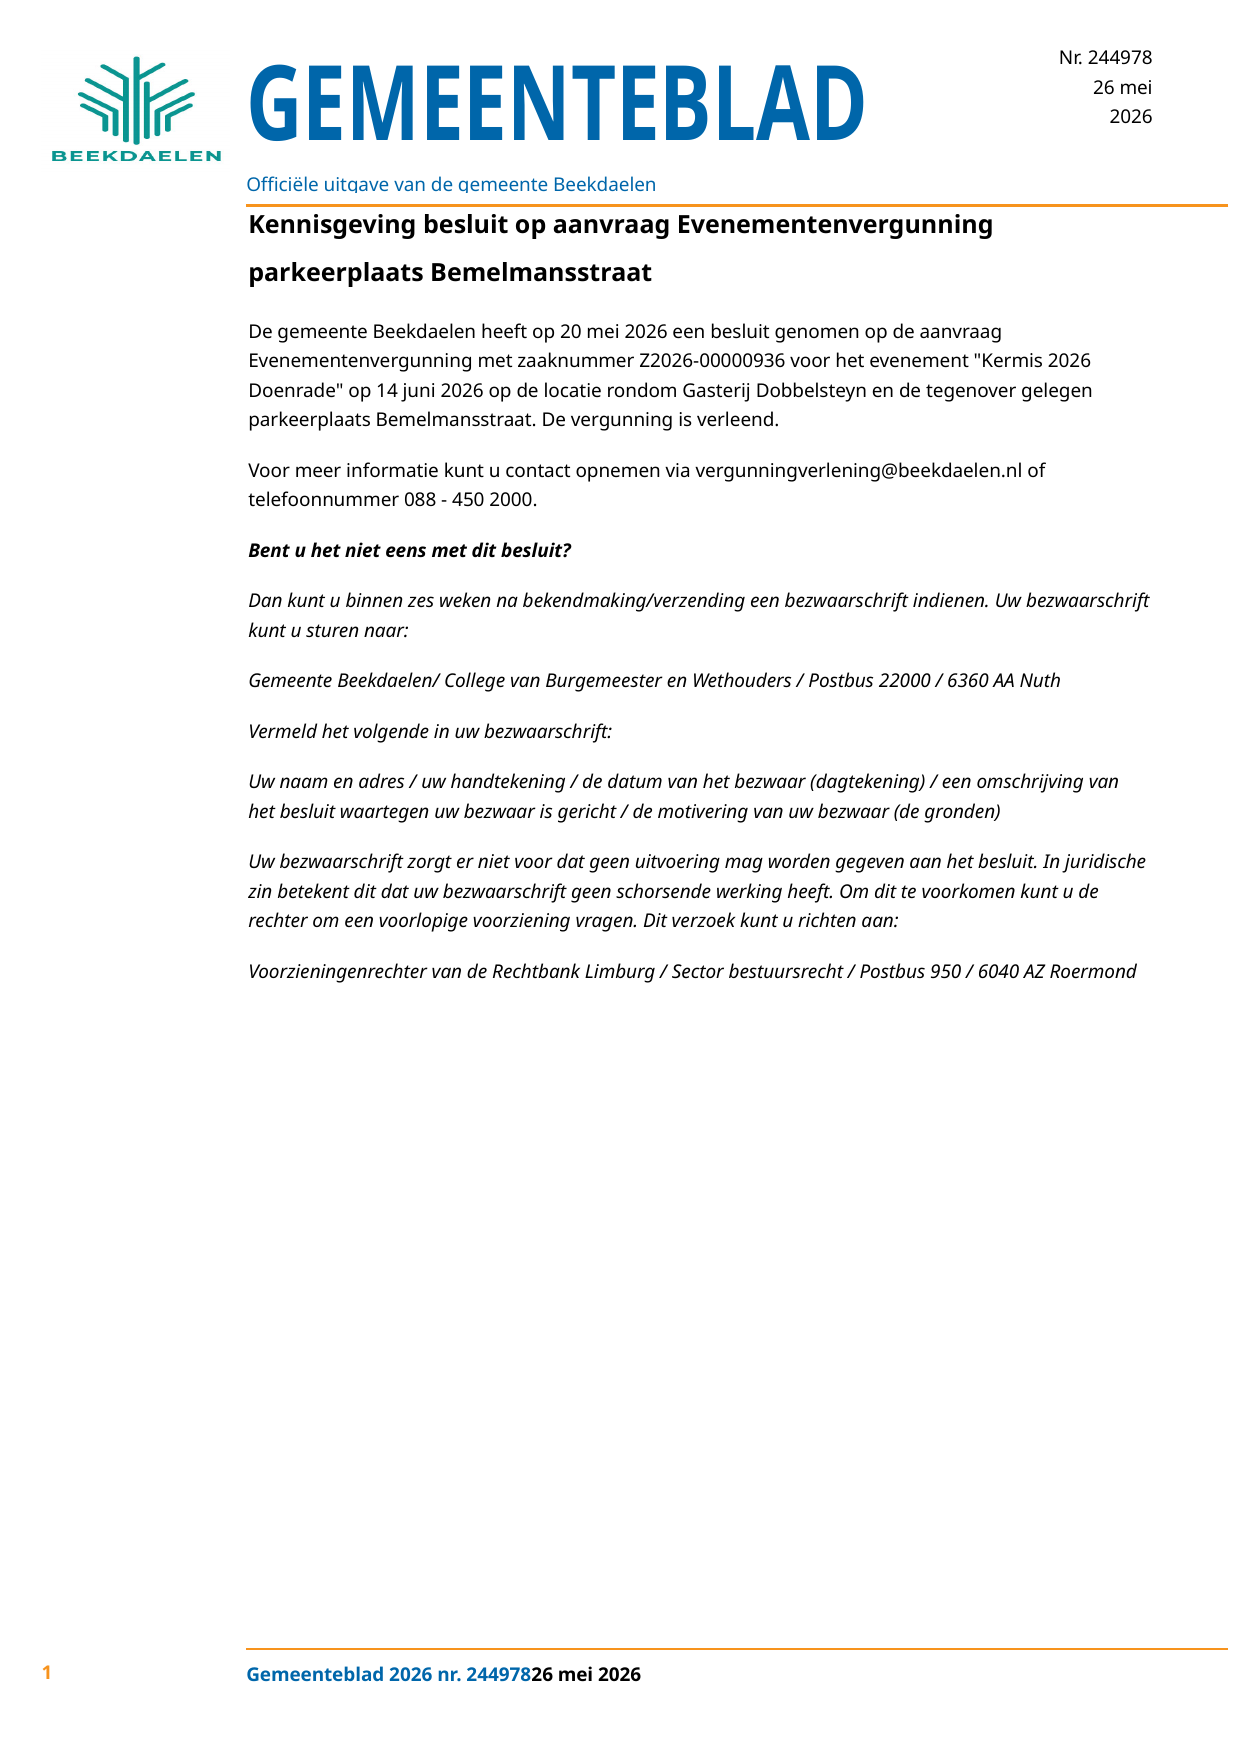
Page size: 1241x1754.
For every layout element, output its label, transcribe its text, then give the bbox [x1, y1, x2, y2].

text Bent u het niet eens met dit besluit? [248, 537, 1152, 563]
text Dan kunt u binnen zes weken na bekendmaking/verzending een bezwaarschrift indienen. Uw bezwaarschrift kunt u sturen naar: [248, 587, 1152, 643]
picture [41, 47, 231, 172]
text Uw naam en adres / uw handtekening / de datum van het bezwaar (dagtekening) / een omschrijving van het besluit waartegen uw bezwaar is gericht / de motivering van uw bezwaar (de gronden) [248, 768, 1152, 824]
text Voorzieningenrechter van de Rechtbank Limburg / Sector bestuursrecht / Postbus 950 / 6040 AZ Roermond [248, 958, 1152, 984]
text Voor meer informatie kunt u contact opnemen via vergunningverlening@beekdaelen.nl of telefoonnummer 088 - 450 2000. [248, 457, 1152, 512]
text Vermeld het volgende in uw bezwaarschrift: [248, 718, 1152, 744]
text De gemeente Beekdaelen heeft op 20 mei 2026 een besluit genomen op de aanvraag Evenementenvergunning met zaaknummer Z2026-00000936 voor het evenement "Kermis 2026 Doenrade" op 14 juni 2026 op de locatie rondom Gasterij Dobbelsteyn en de tegenover gelegen parkeerplaats Bemelmansstraat. De vergunning is verleend. [248, 318, 1152, 432]
text Gemeente Beekdaelen/ College van Burgemeester en Wethouders / Postbus 22000 / 6360 AA Nuth [248, 667, 1152, 693]
text Uw bezwaarschrift zorgt er niet voor dat geen uitvoering mag worden gegeven aan het besluit. In juridische zin betekent dit dat uw bezwaarschrift geen schorsende werking heeft. Om dit te voorkomen kunt u de rechter om een voorlopige voorziening vragen. Dit verzoek kunt u richten aan: [248, 848, 1152, 933]
text Kennisgeving besluit op aanvraag Evenementenvergunning parkeerplaats Bemelmansstraat [248, 207, 1152, 288]
